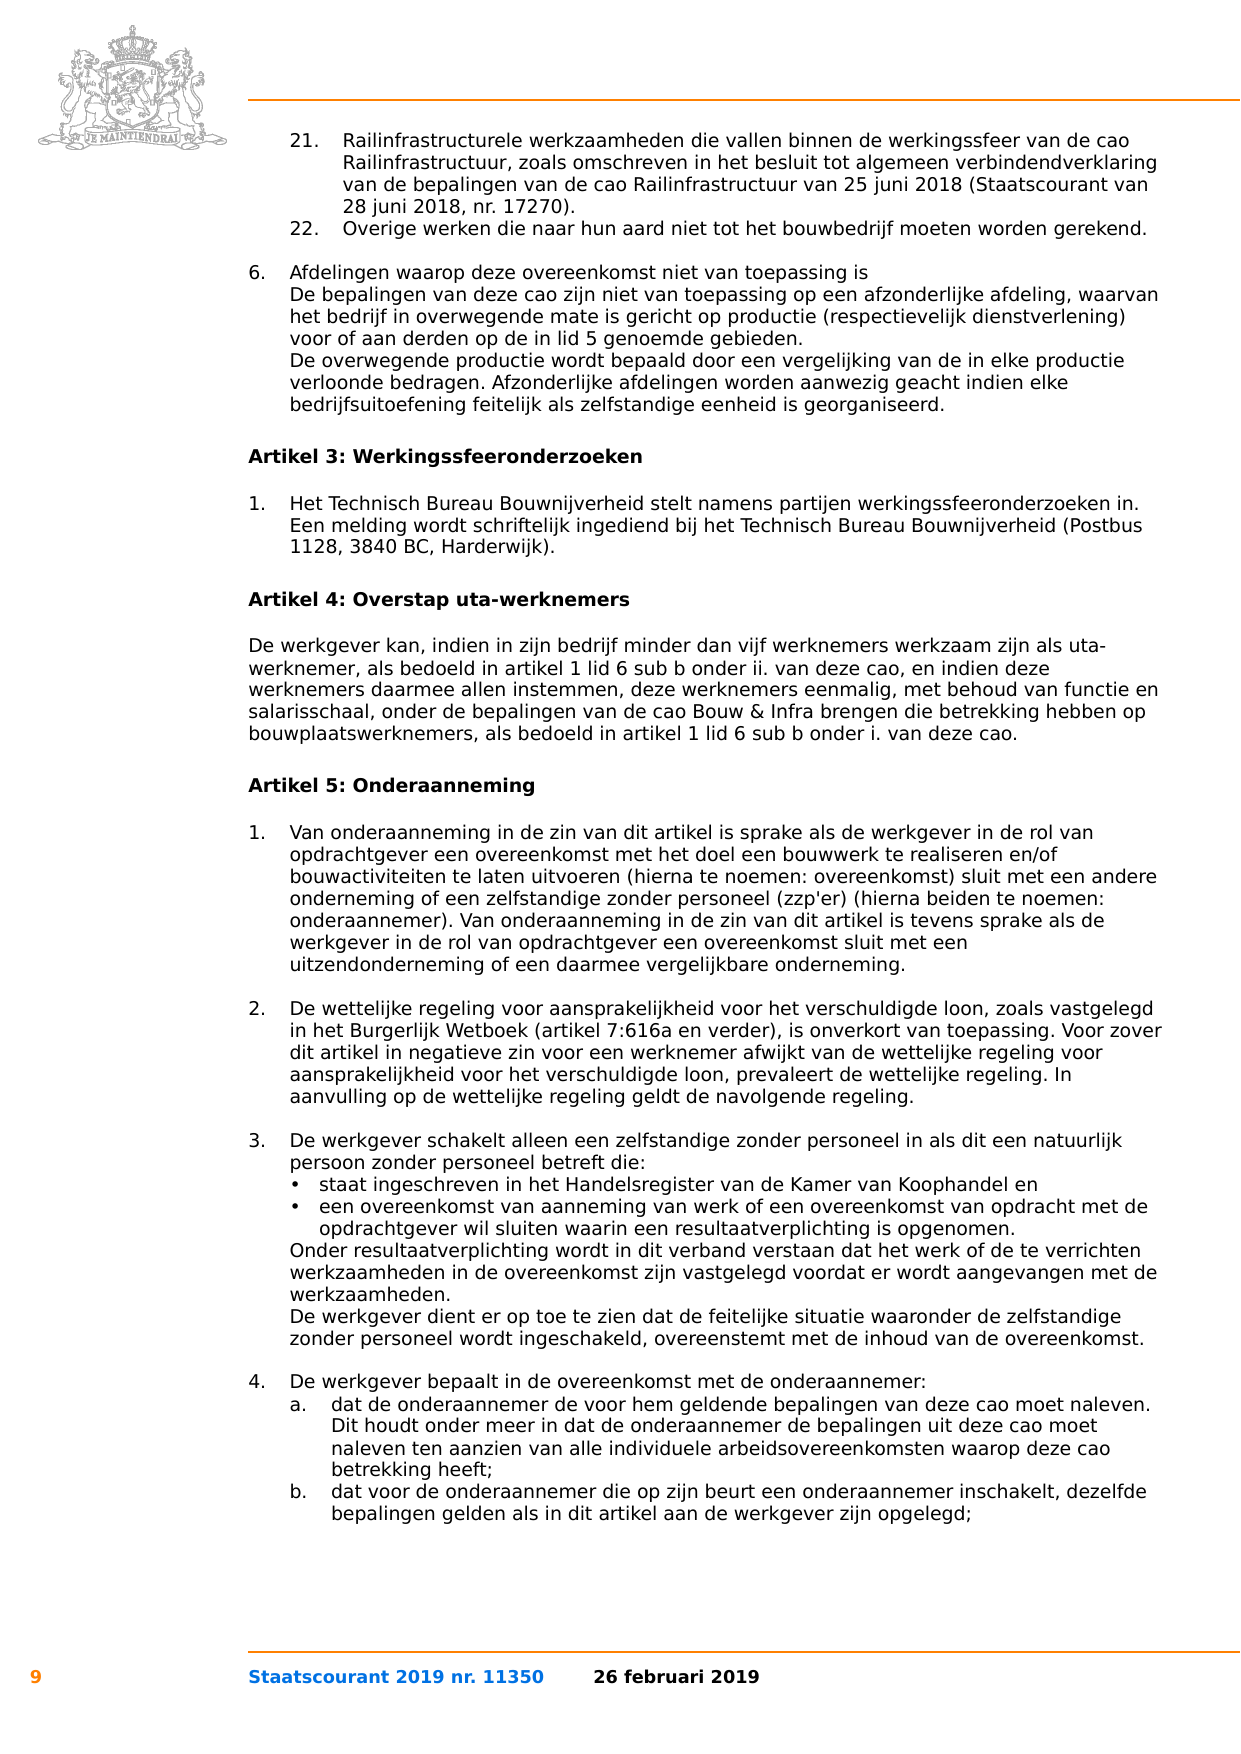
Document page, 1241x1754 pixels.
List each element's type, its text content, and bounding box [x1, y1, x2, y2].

text 4. De werkgever bepaalt in de overeenkomst met de onderaannemer: [248, 1371, 1163, 1393]
text 1. Het Technisch Bureau Bouwnijverheid stelt namens partijen werkingssfeeronderzoeken in. Een melding wordt schriftelijk ingediend bij het Technisch Bureau Bouwnijverheid (Postbus 1128, 3840 BC, Harderwijk). [248, 492, 1163, 558]
subtitle Artikel 4: Overstap uta-werknemers [248, 588, 1163, 610]
text De bepalingen van deze cao zijn niet van toepassing op een afzonderlijke afdeling, waarvan het bedrijf in overwegende mate is gericht op productie (respectievelijk dienstverlening) voor of aan derden op de in lid 5 genoemde gebieden. [289, 284, 1163, 349]
text Onder resultaatverplichting wordt in dit verband verstaan dat het werk of de te verrichten werkzaamheden in de overeenkomst zijn vastgelegd voordat er wordt aangevangen met de werkzaamheden. [289, 1240, 1163, 1306]
text • staat ingeschreven in het Handelsregister van de Kamer van Koophandel en [289, 1174, 1163, 1196]
subtitle Artikel 5: Onderaanneming [248, 775, 1163, 797]
subtitle Artikel 3: Werkingssfeeronderzoeken [248, 446, 1163, 467]
text De overwegende productie wordt bepaald door een vergelijking van de in elke productie verloonde bedragen. Afzonderlijke afdelingen worden aanwezig geacht indien elke bedrijfsuitoefening feitelijk als zelfstandige eenheid is georganiseerd. [289, 349, 1163, 416]
text 3. De werkgever schakelt alleen een zelfstandige zonder personeel in als dit een natuurlijk persoon zonder personeel betreft die: [248, 1130, 1163, 1174]
text 6. Afdelingen waarop deze overeenkomst niet van toepassing is [248, 262, 1163, 284]
text a. dat de onderaannemer de voor hem geldende bepalingen van deze cao moet naleven. Dit houdt onder meer in dat de onderaannemer de bepalingen uit deze cao moet naleven ten aanzien van alle individuele arbeidsovereenkomsten waarop deze cao betrekking heeft; [289, 1393, 1163, 1481]
text De werkgever dient er op toe te zien dat de feitelijke situatie waaronder de zelfstandige zonder personeel wordt ingeschakeld, overeenstemt met de inhoud van de overeenkomst. [289, 1306, 1163, 1349]
text De werkgever kan, indien in zijn bedrijf minder dan vijf werknemers werkzaam zijn als uta-werknemer, als bedoeld in artikel 1 lid 6 sub b onder ii. van deze cao, en indien deze werknemers daarmee allen instemmen, deze werknemers eenmalig, met behoud van functie en salarisschaal, onder de bepalingen van de cao Bouw & Infra brengen die betrekking hebben op bouwplaatswerknemers, als bedoeld in artikel 1 lid 6 sub b onder i. van deze cao. [248, 635, 1163, 745]
text • een overeenkomst van aanneming van werk of een overeenkomst van opdracht met de opdrachtgever wil sluiten waarin een resultaatverplichting is opgenomen. [289, 1196, 1163, 1240]
text 2. De wettelijke regeling voor aansprakelijkheid voor het verschuldigde loon, zoals vastgelegd in het Burgerlijk Wetboek (artikel 7:616a en verder), is onverkort van toepassing. Voor zover dit artikel in negatieve zin voor een werknemer afwijkt van de wettelijke regeling voor aansprakelijkheid voor het verschuldigde loon, prevaleert de wettelijke regeling. In aanvulling op de wettelijke regeling geldt de navolgende regeling. [248, 998, 1163, 1108]
text b. dat voor de onderaannemer die op zijn beurt een onderaannemer inschakelt, dezelfde bepalingen gelden als in dit artikel aan de werkgever zijn opgelegd; [289, 1481, 1163, 1525]
text 1. Van onderaanneming in de zin van dit artikel is sprake als de werkgever in de rol van opdrachtgever een overeenkomst met het doel een bouwwerk te realiseren en/of bouwactiviteiten te laten uitvoeren (hierna te noemen: overeenkomst) sluit met een andere onderneming of een zelfstandige zonder personeel (zzp'er) (hierna beiden te noemen: onderaannemer). Van onderaanneming in de zin van dit artikel is tevens sprake als de werkgever in de rol van opdrachtgever een overeenkomst sluit met een uitzendonderneming of een daarmee vergelijkbare onderneming. [248, 822, 1163, 976]
picture [38, 25, 227, 150]
text 21. Railinfrastructurele werkzaamheden die vallen binnen de werkingssfeer van de cao Railinfrastructuur, zoals omschreven in het besluit tot algemeen verbindendverklaring van de bepalingen van de cao Railinfrastructuur van 25 juni 2018 (Staatscourant van 28 juni 2018, nr. 17270). [289, 130, 1163, 218]
text 22. Overige werken die naar hun aard niet tot het bouwbedrijf moeten worden gerekend. [289, 218, 1163, 240]
